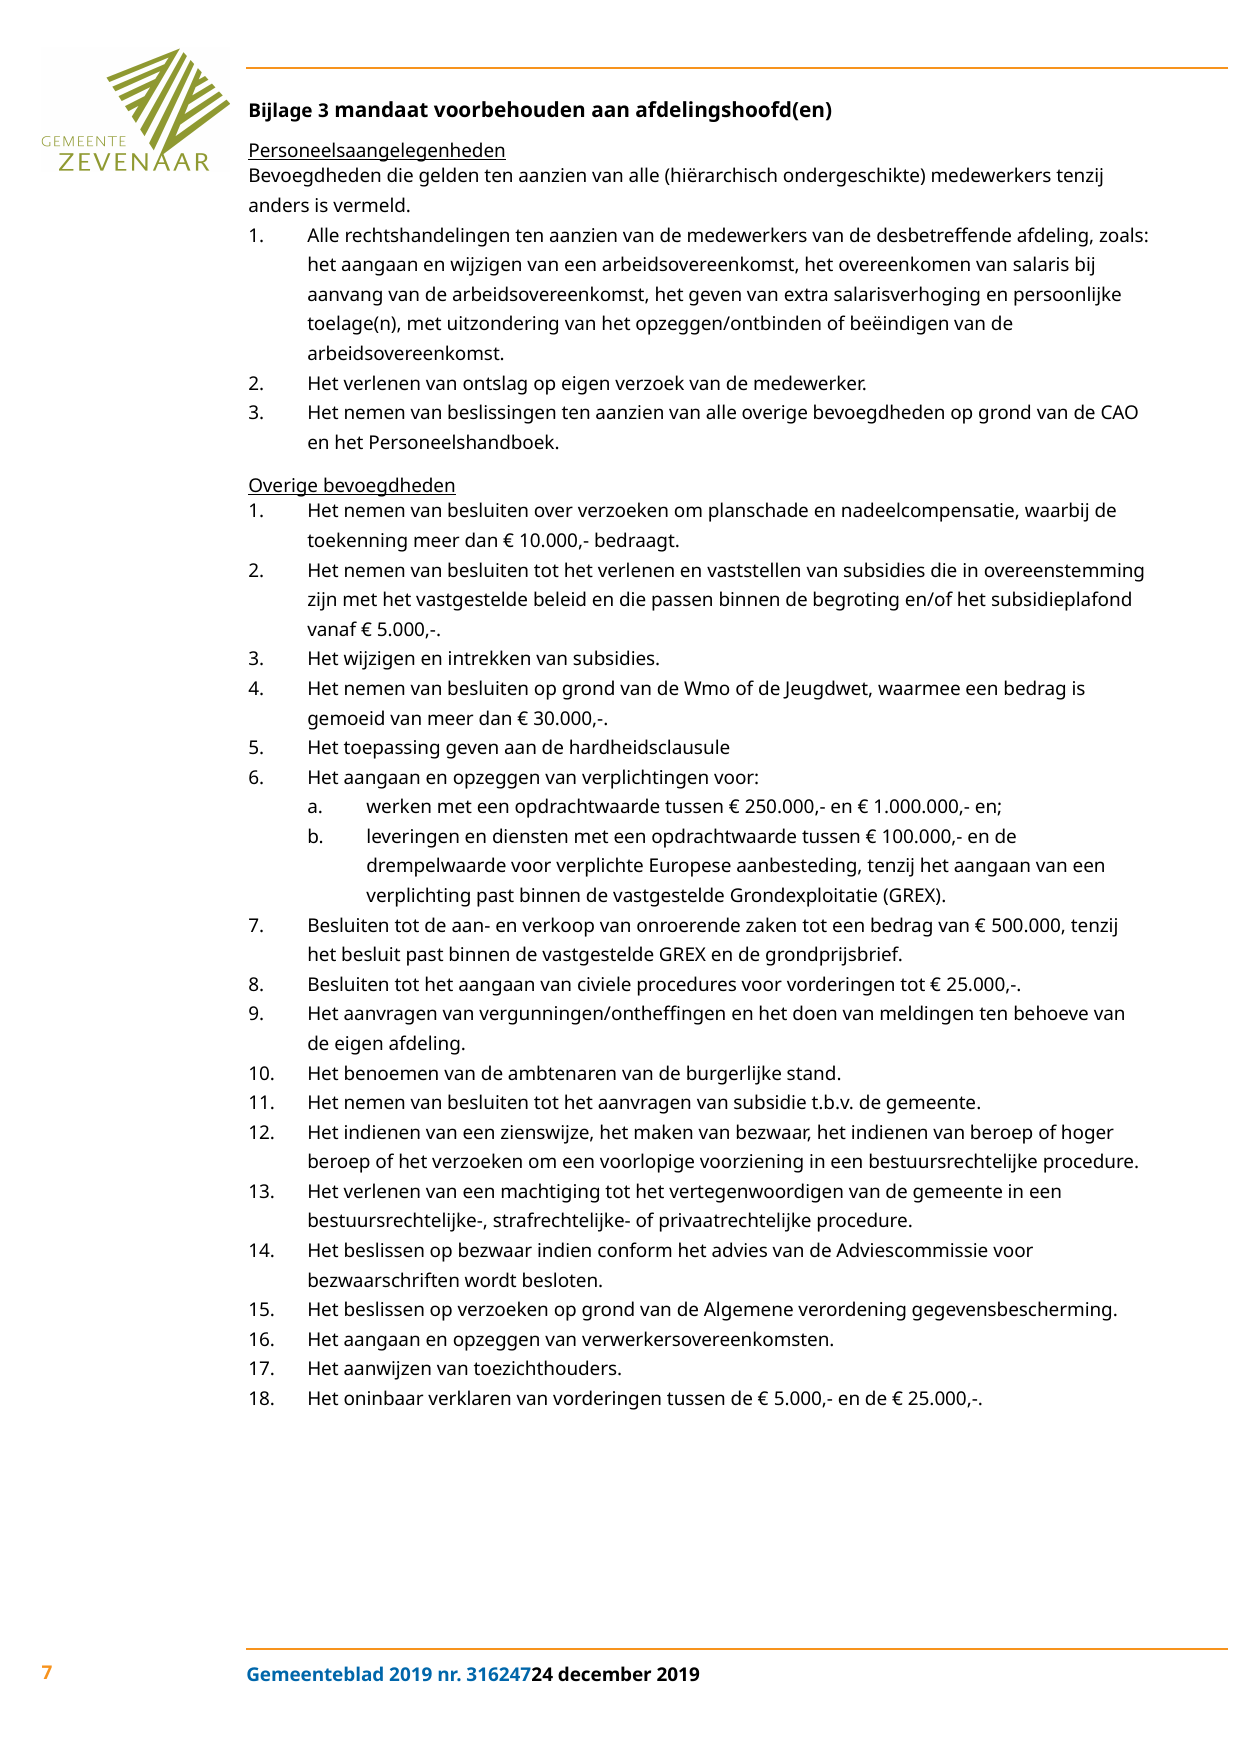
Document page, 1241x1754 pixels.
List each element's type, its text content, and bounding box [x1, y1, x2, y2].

list Het benoemen van de ambtenaren van de burgerlijke stand. [248, 1060, 1152, 1086]
list Het nemen van besluiten over verzoeken om planschade en nadeelcompensatie, waarbij de toekenning meer dan € 10.000,- bedraagt. [248, 498, 1152, 553]
list Het beslissen op bezwaar indien conform het advies van de Adviescommissie voor bezwaarschriften wordt besloten. [248, 1237, 1152, 1293]
list Het verlenen van een machtiging tot het vertegenwoordigen van de gemeente in een bestuursrechtelijke-, strafrechtelijke- of privaatrechtelijke procedure. [248, 1178, 1152, 1233]
list leveringen en diensten met een opdrachtwaarde tussen € 100.000,- en de drempelwaarde voor verplichte Europese aanbesteding, tenzij het aangaan van een verplichting past binnen de vastgestelde Grondexploitatie (GREX). [307, 823, 1152, 908]
list Alle rechtshandelingen ten aanzien van de medewerkers van de desbetreffende afdeling, zoals: het aangaan en wijzigen van een arbeidsovereenkomst, het overeenkomen van salaris bij aanvang van de arbeidsovereenkomst, het geven van extra salarisverhoging en persoonlijke toelage(n), met uitzondering van het opzeggen/ontbinden of beëindigen van de arbeidsovereenkomst. [248, 222, 1152, 366]
text Personeelsaangelegenheden [248, 137, 1152, 163]
list Het aangaan en opzeggen van verwerkersovereenkomsten. [248, 1326, 1152, 1352]
list Het nemen van besluiten op grond van de Wmo of de Jeugdwet, waarmee een bedrag is gemoeid van meer dan € 30.000,-. [248, 675, 1152, 731]
list Het beslissen op verzoeken op grond van de Algemene verordening gegevensbescherming. [248, 1296, 1152, 1322]
text Bijlage 3 mandaat voorbehouden aan afdelingshoofd(en) [248, 95, 1152, 123]
list werken met een opdrachtwaarde tussen € 250.000,- en € 1.000.000,- en; [307, 793, 1152, 819]
list Het aanvragen van vergunningen/ontheffingen en het doen van meldingen ten behoeve van de eigen afdeling. [248, 1001, 1152, 1056]
list Het verlenen van ontslag op eigen verzoek van de medewerker. [248, 370, 1152, 395]
list Het aanwijzen van toezichthouders. [248, 1356, 1152, 1381]
list Het nemen van beslissingen ten aanzien van alle overige bevoegdheden op grond van de CAO en het Personeelshandboek. [248, 399, 1152, 454]
list Het wijzigen en intrekken van subsidies. [248, 646, 1152, 671]
picture [41, 47, 231, 172]
list Het indienen van een zienswijze, het maken van bezwaar, het indienen van beroep of hoger beroep of het verzoeken om een voorlopige voorziening in een bestuursrechtelijke procedure. [248, 1119, 1152, 1174]
text Bevoegdheden die gelden ten aanzien van alle (hiërarchisch ondergeschikte) medewerkers tenzij anders is vermeld. [248, 163, 1152, 218]
list Besluiten tot de aan- en verkoop van onroerende zaken tot een bedrag van € 500.000, tenzij het besluit past binnen de vastgestelde GREX en de grondprijsbrief. [248, 912, 1152, 967]
list Het nemen van besluiten tot het verlenen en vaststellen van subsidies die in overeenstemming zijn met het vastgestelde beleid en die passen binnen de begroting en/of het subsidieplafond vanaf € 5.000,-. [248, 557, 1152, 642]
list Besluiten tot het aangaan van civiele procedures voor vorderingen tot € 25.000,-. [248, 971, 1152, 997]
list Het oninbaar verklaren van vorderingen tussen de € 5.000,- en de € 25.000,-. [248, 1385, 1152, 1411]
list Het toepassing geven aan de hardheidsclausule [248, 734, 1152, 760]
text Overige bevoegdheden [248, 472, 1152, 498]
list Het nemen van besluiten tot het aanvragen van subsidie t.b.v. de gemeente. [248, 1089, 1152, 1115]
list Het aangaan en opzeggen van verplichtingen voor: [248, 764, 1152, 790]
